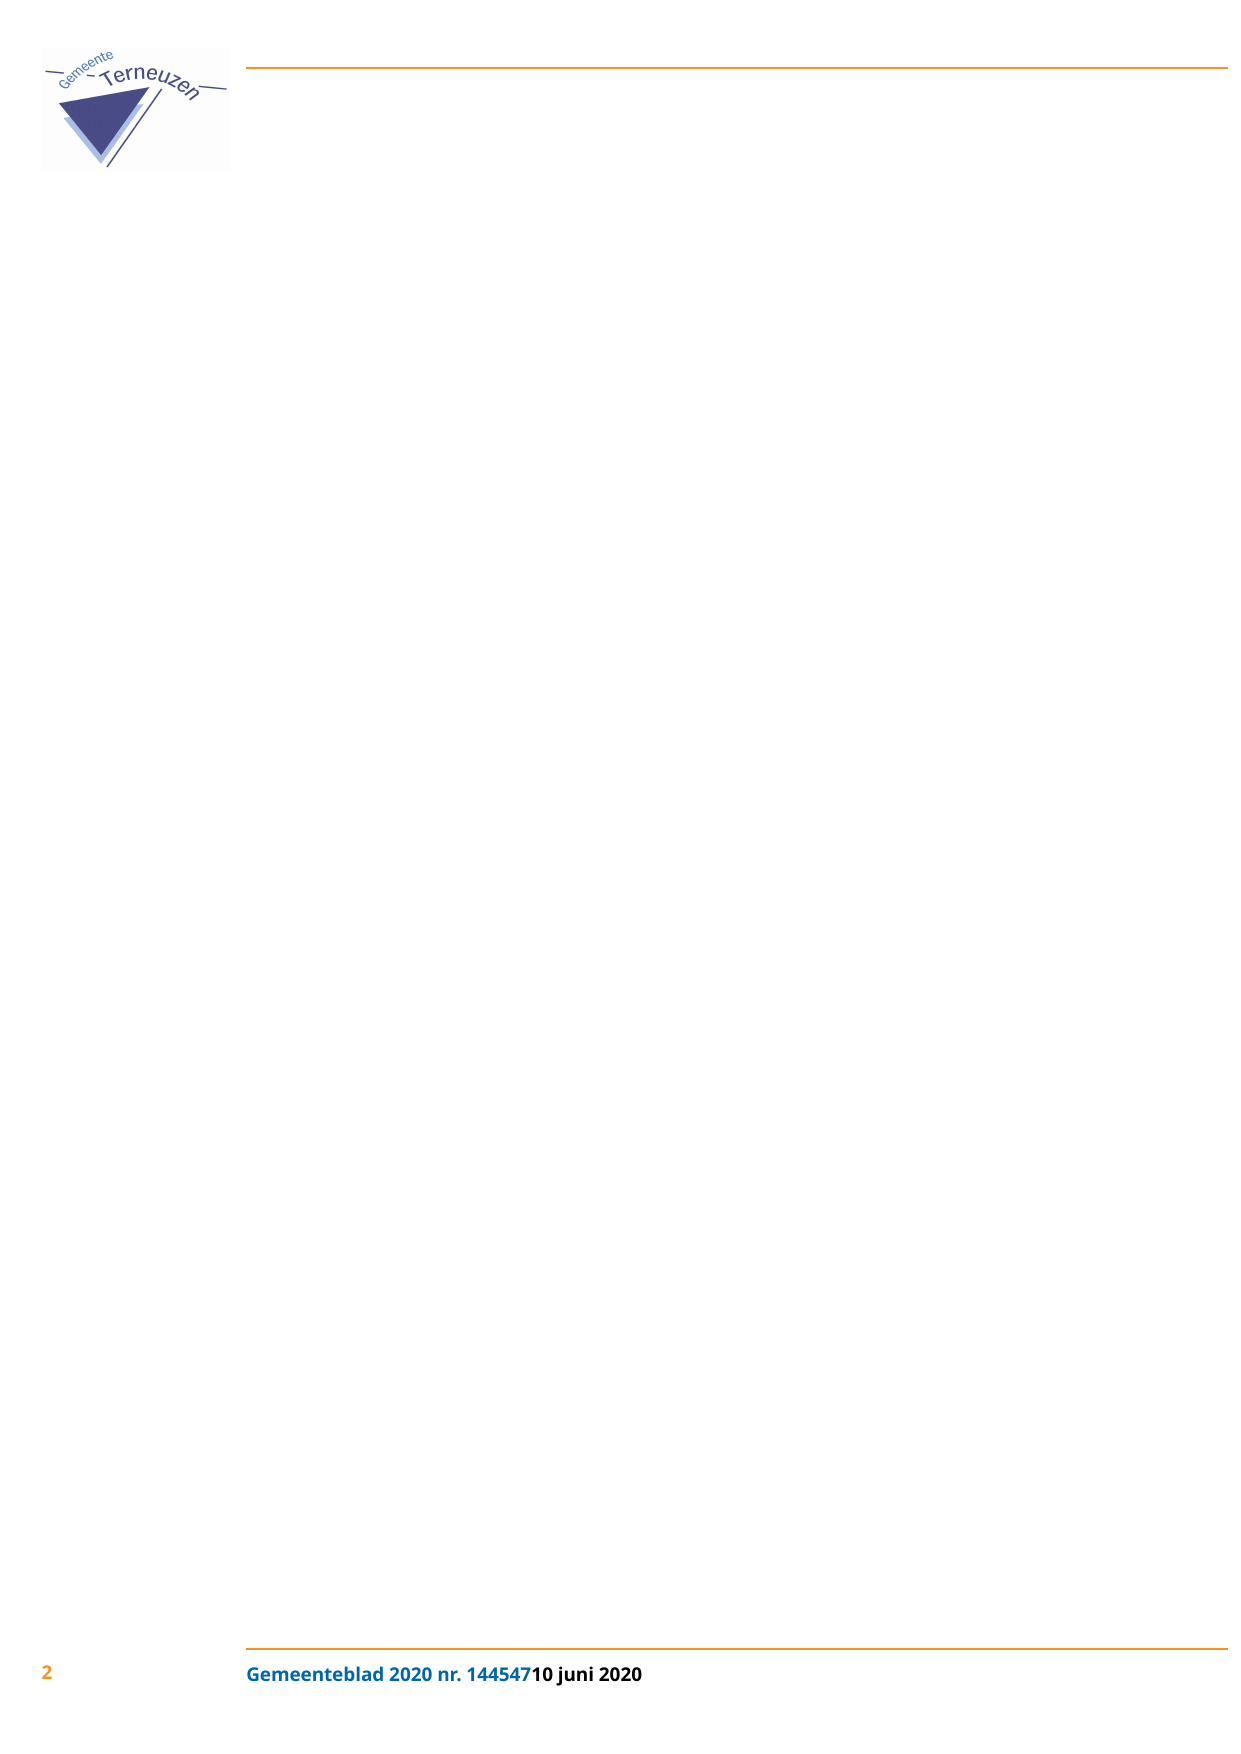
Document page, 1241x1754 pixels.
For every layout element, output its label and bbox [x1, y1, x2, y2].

table_cell [248, 95, 700, 121]
picture [41, 47, 231, 172]
table_cell [700, 95, 1152, 121]
